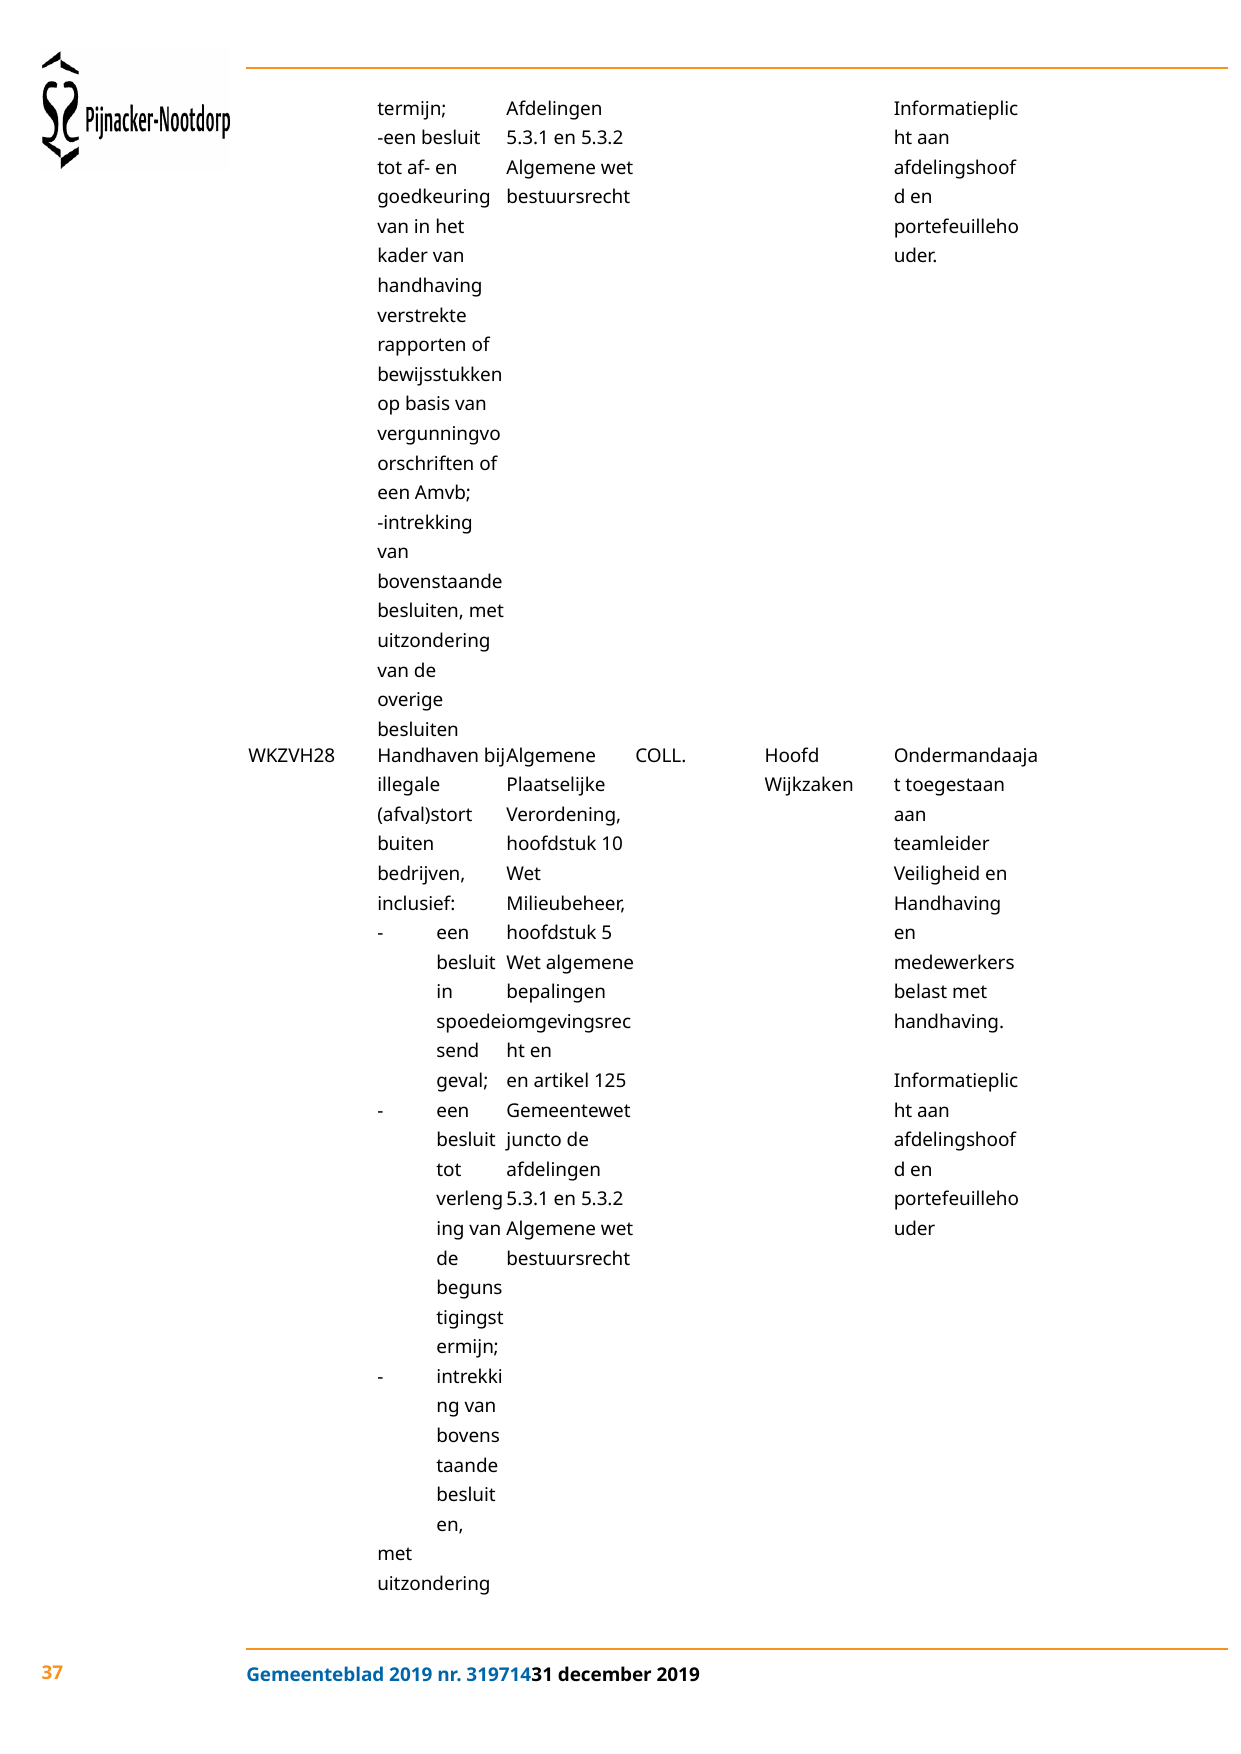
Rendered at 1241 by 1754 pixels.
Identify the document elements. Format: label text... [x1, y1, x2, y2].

table_cell [635, 95, 764, 742]
table_cell [248, 95, 377, 742]
table_cell [1023, 95, 1152, 742]
table_cell Ondermandaat toegestaan aan teamleider Veiligheid en Handhaving en medewerkers belast met handhaving. Informatieplicht aan afdelingshoofd en portefeuillehouder [894, 742, 1022, 1596]
table_cell [764, 95, 893, 742]
table_cell Informatieplicht aan afdelingshoofd en portefeuillehouder. [894, 95, 1022, 742]
table_cell Afdelingen 5.3.1 en 5.3.2 Algemene wet bestuursrecht [506, 95, 635, 742]
table_cell ja [1023, 742, 1152, 1596]
table_cell Hoofd Wijkzaken [764, 742, 893, 1596]
picture [41, 47, 231, 172]
table_cell Handhaven bij illegale (afval)stort buiten bedrijven, inclusief: een besluit in spoedeisend geval; een besluit tot verlenging van de begunstigingstermijn; intrekking van bovenstaande besluiten, met uitzondering [377, 742, 506, 1596]
table_cell termijn; -een besluit tot af- en goedkeuring van in het kader van handhaving verstrekte rapporten of bewijsstukken op basis van vergunningvoorschriften of een Amvb; -intrekking van bovenstaande besluiten, met uitzondering van de overige besluiten [377, 95, 506, 742]
table_cell COLL. [635, 742, 764, 1596]
table_cell WKZVH28 [248, 742, 377, 1596]
table_cell Algemene Plaatselijke Verordening, hoofdstuk 10 Wet Milieubeheer, hoofdstuk 5 Wet algemene bepalingen omgevingsrecht en en artikel 125 Gemeentewet juncto de afdelingen 5.3.1 en 5.3.2 Algemene wet bestuursrecht [506, 742, 635, 1596]
